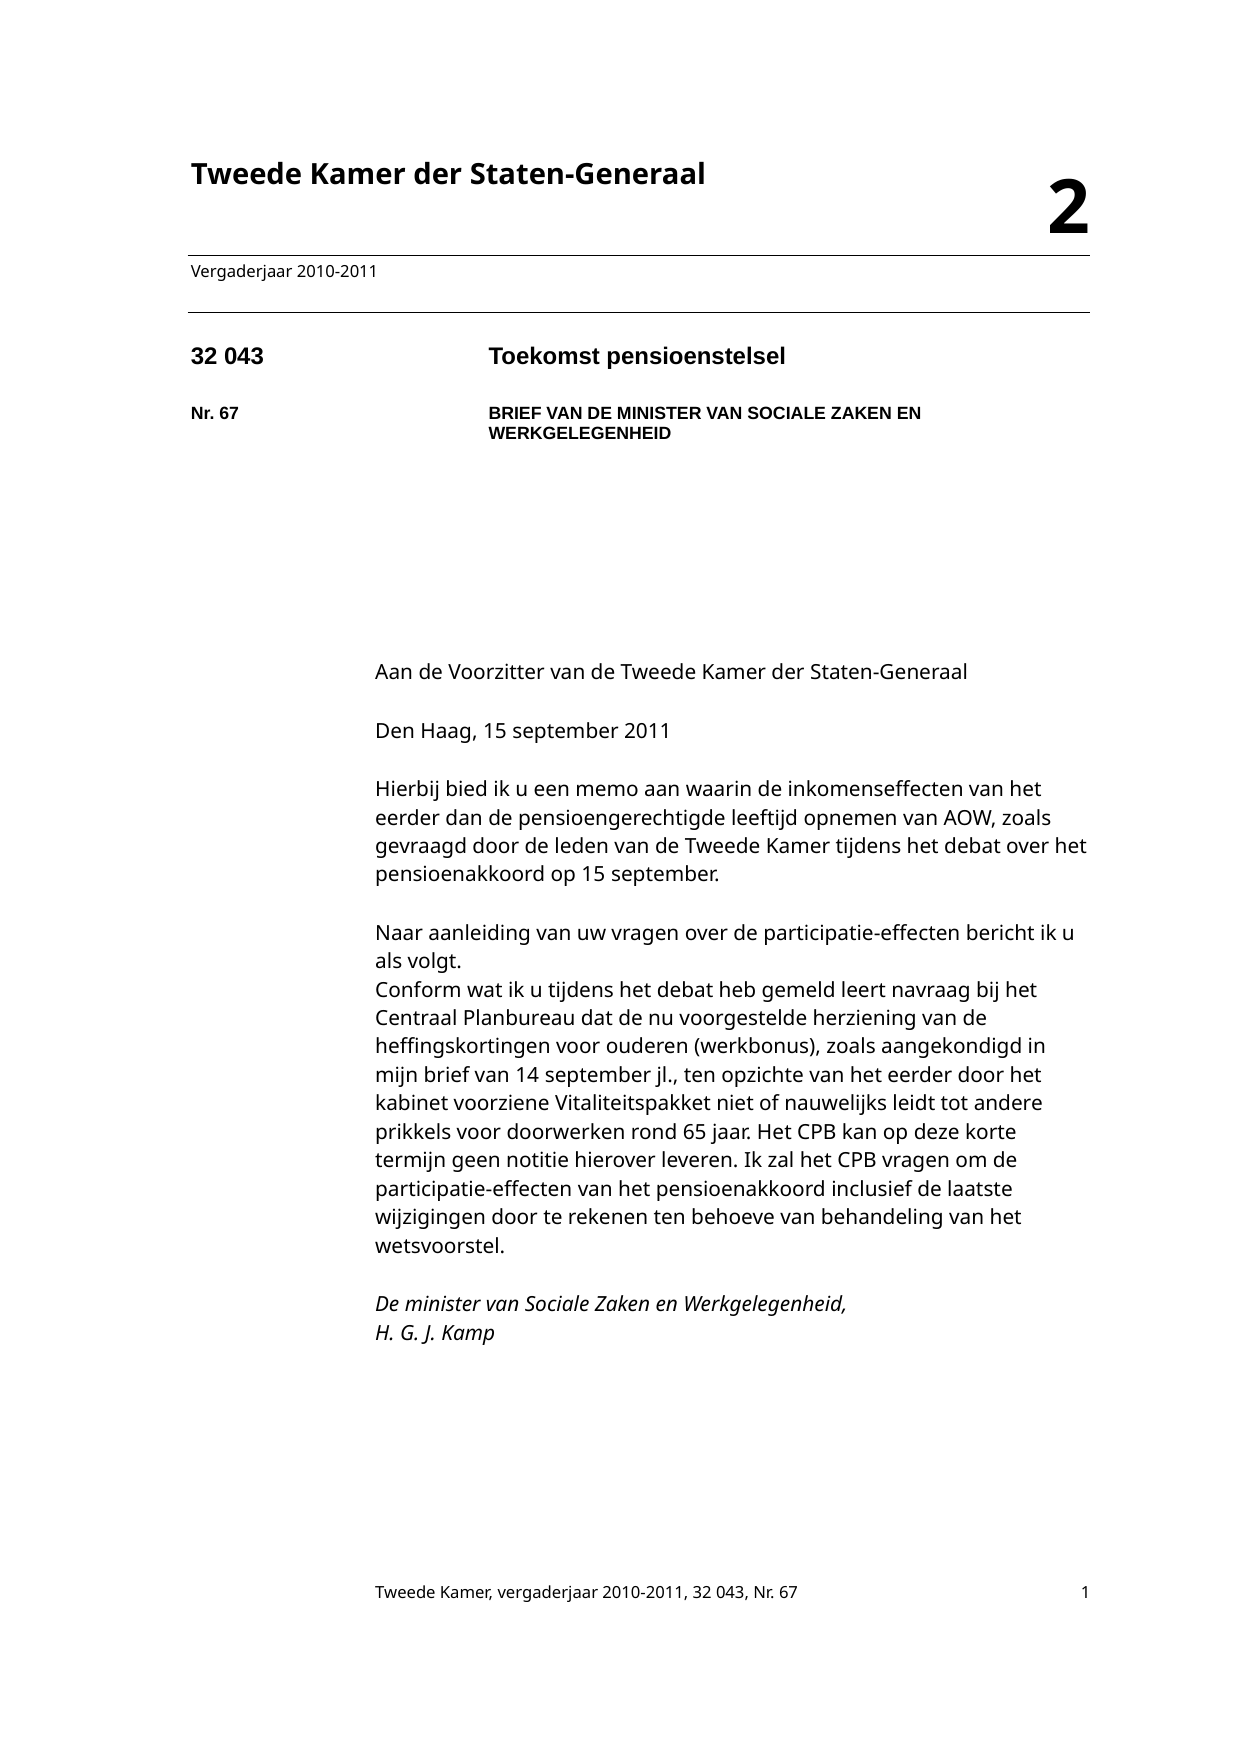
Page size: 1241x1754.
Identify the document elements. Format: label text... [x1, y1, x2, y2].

table_cell [188, 313, 485, 339]
text H. G. J. Kamp [375, 1318, 1090, 1346]
table_cell [485, 313, 1090, 339]
text Aan de Voorzitter van de Tweede Kamer der Staten-Generaal [375, 657, 1090, 686]
text Conform wat ik u tijdens het debat heb gemeld leert navraag bij het Centraal Planbureau dat de nu voorgestelde herziening van de heffingskortingen voor ouderen (werkbonus), zoals aangekondigd in mijn brief van 14 september jl., ten opzichte van het eerder door het kabinet voorziene Vitaliteitspakket niet of nauwelijks leidt tot andere prikkels voor doorwerken rond 65 jaar. Het CPB kan op deze korte termijn geen notitie hierover leveren. Ik zal het CPB vragen om de participatie-effecten van het pensioenakkoord inclusief de laatste wijzigingen door te rekenen ten behoeve van behandeling van het wetsvoorstel. [375, 975, 1090, 1259]
table_header Tweede Kamer der Staten-Generaal [188, 150, 909, 255]
text Naar aanleiding van uw vragen over de participatie-effecten bericht ik u als volgt. [375, 918, 1090, 975]
text De minister van Sociale Zaken en Werkgelegenheid, [375, 1289, 1090, 1318]
table_cell Nr. 67 [188, 399, 485, 539]
table_cell [485, 256, 1090, 312]
table_cell 32 043 [188, 339, 485, 399]
table_header 2 [910, 150, 1090, 255]
text Hierbij bied ik u een memo aan waarin de inkomenseffecten van het eerder dan de pensioengerechtigde leeftijd opnemen van AOW, zoals gevraagd door de leden van de Tweede Kamer tijdens het debat over het pensioenakkoord op 15 september. [375, 774, 1090, 888]
table_cell Vergaderjaar 2010-2011 [188, 256, 485, 312]
table_cell Toekomst pensioenstelsel [485, 339, 1090, 399]
text Den Haag, 15 september 2011 [375, 716, 1090, 744]
table_cell BRIEF VAN DE MINISTER VAN SOCIALE ZAKEN EN WERKGELEGENHEID [485, 399, 1090, 539]
